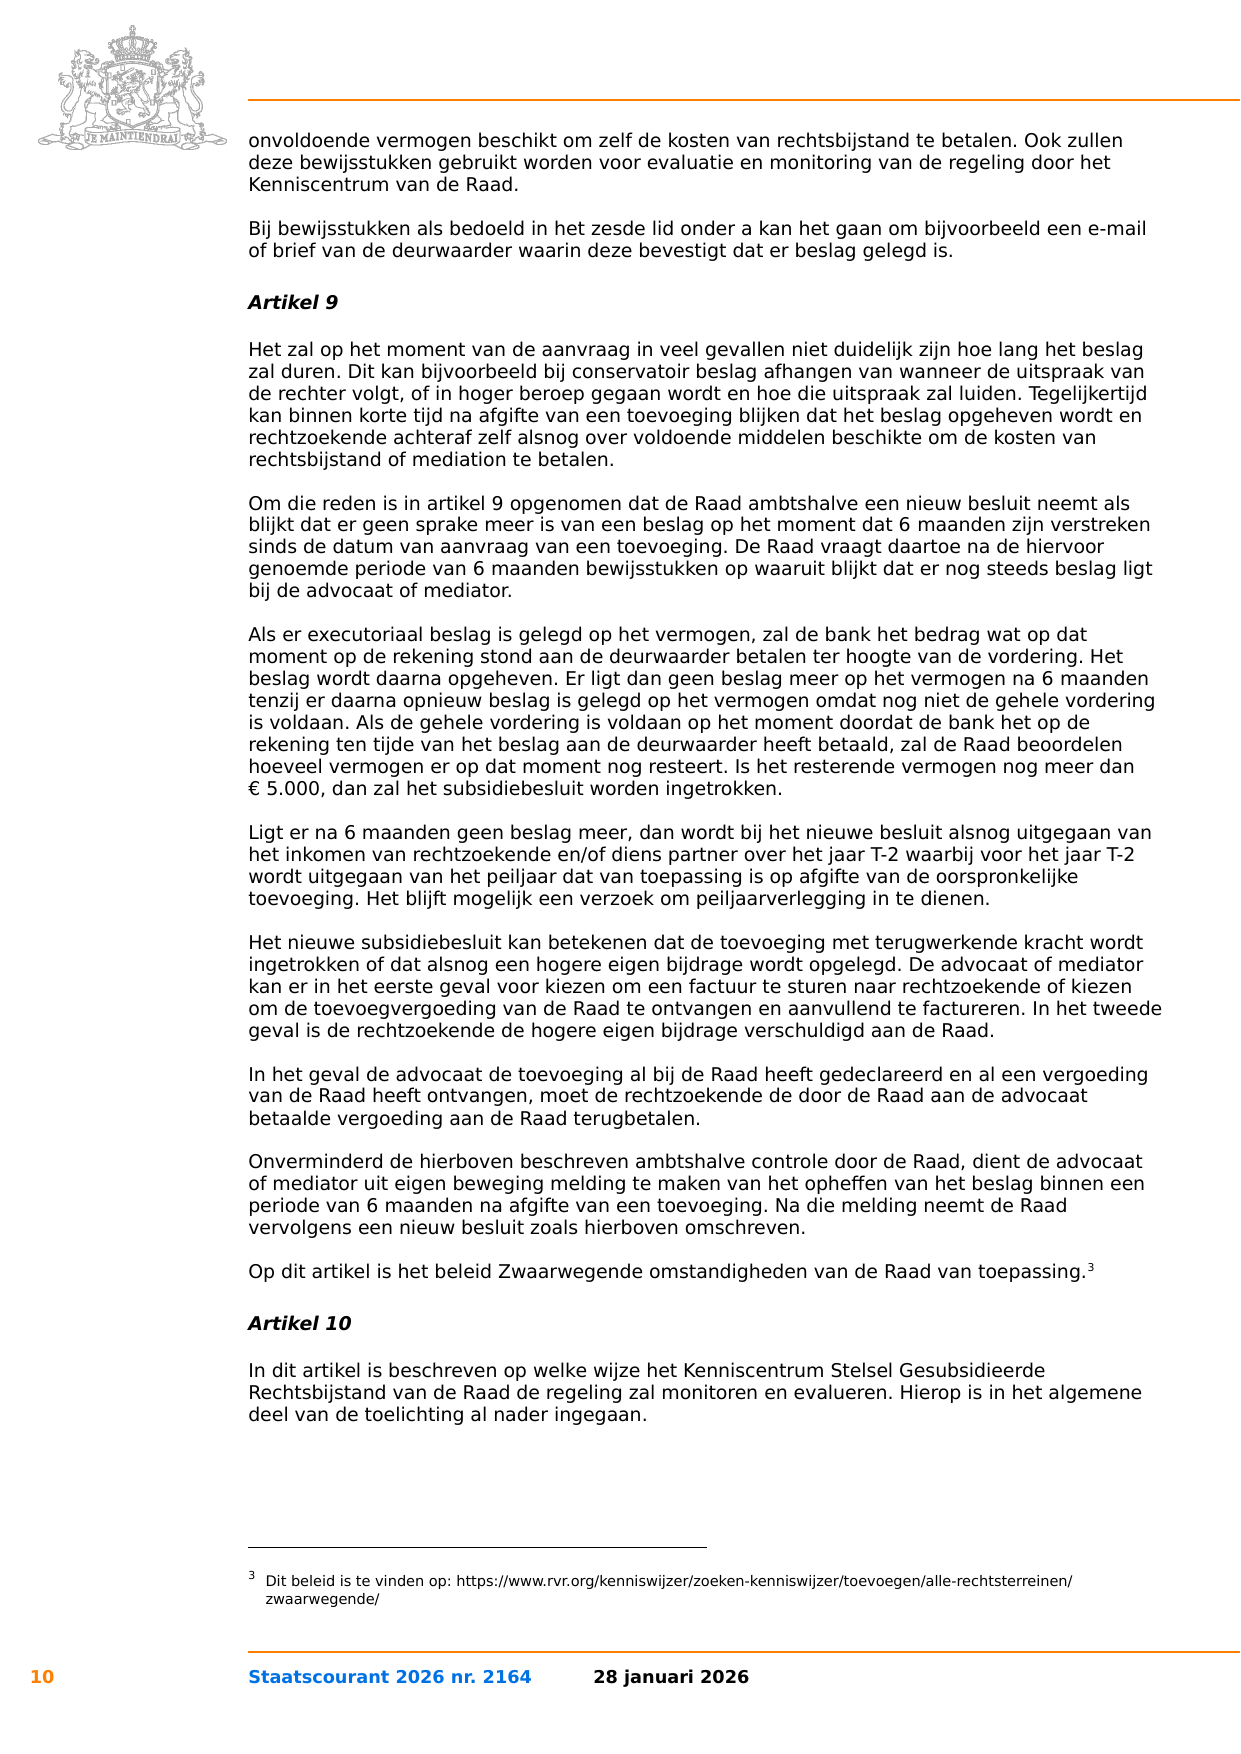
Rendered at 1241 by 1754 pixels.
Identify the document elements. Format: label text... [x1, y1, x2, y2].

text Het zal op het moment van de aanvraag in veel gevallen niet duidelijk zijn hoe lang het beslag zal duren. Dit kan bijvoorbeeld bij conservatoir beslag afhangen van wanneer de uitspraak van de rechter volgt, of in hoger beroep gegaan wordt en hoe die uitspraak zal luiden. Tegelijkertijd kan binnen korte tijd na afgifte van een toevoeging blijken dat het beslag opgeheven wordt en rechtzoekende achteraf zelf alsnog over voldoende middelen beschikte om de kosten van rechtsbijstand of mediation te betalen. [248, 339, 1163, 471]
subtitle Artikel 9 [248, 292, 1163, 314]
text Dit beleid is te vinden op: https://www.rvr.org/kenniswijzer/zoeken-kenniswijzer/toevoegen/alle-rechtsterreinen/zwaarwegende/ [248, 1569, 1163, 1608]
text Ligt er na 6 maanden geen beslag meer, dan wordt bij het nieuwe besluit alsnog uitgegaan van het inkomen van rechtzoekende en/of diens partner over het jaar T-2 waarbij voor het jaar T-2 wordt uitgegaan van het peiljaar dat van toepassing is op afgifte van de oorspronkelijke toevoeging. Het blijft mogelijk een verzoek om peiljaarverlegging in te dienen. [248, 822, 1163, 910]
text In dit artikel is beschreven op welke wijze het Kenniscentrum Stelsel Gesubsidieerde Rechtsbijstand van de Raad de regeling zal monitoren en evalueren. Hierop is in het algemene deel van de toelichting al nader ingegaan. [248, 1360, 1163, 1426]
text In het geval de advocaat de toevoeging al bij de Raad heeft gedeclareerd en al een vergoeding van de Raad heeft ontvangen, moet de rechtzoekende de door de Raad aan de advocaat betaalde vergoeding aan de Raad terugbetalen. [248, 1063, 1163, 1129]
text Bij bewijsstukken als bedoeld in het zesde lid onder a kan het gaan om bijvoorbeeld een e-mail of brief van de deurwaarder waarin deze bevestigt dat er beslag gelegd is. [248, 218, 1163, 262]
text onvoldoende vermogen beschikt om zelf de kosten van rechtsbijstand te betalen. Ook zullen deze bewijsstukken gebruikt worden voor evaluatie en monitoring van de regeling door het Kenniscentrum van de Raad. [248, 130, 1163, 196]
text Om die reden is in artikel 9 opgenomen dat de Raad ambtshalve een nieuw besluit neemt als blijkt dat er geen sprake meer is van een beslag op het moment dat 6 maanden zijn verstreken sinds de datum van aanvraag van een toevoeging. De Raad vraagt daartoe na de hiervoor genoemde periode van 6 maanden bewijsstukken op waaruit blijkt dat er nog steeds beslag ligt bij de advocaat of mediator. [248, 492, 1163, 602]
picture [38, 25, 227, 150]
text Op dit artikel is het beleid Zwaarwegende omstandigheden van de Raad van toepassing. [248, 1261, 1163, 1283]
text Als er executoriaal beslag is gelegd op het vermogen, zal de bank het bedrag wat op dat moment op de rekening stond aan de deurwaarder betalen ter hoogte van de vordering. Het beslag wordt daarna opgeheven. Er ligt dan geen beslag meer op het vermogen na 6 maanden tenzij er daarna opnieuw beslag is gelegd op het vermogen omdat nog niet de gehele vordering is voldaan. Als de gehele vordering is voldaan op het moment doordat de bank het op de rekening ten tijde van het beslag aan de deurwaarder heeft betaald, zal de Raad beoordelen hoeveel vermogen er op dat moment nog resteert. Is het resterende vermogen nog meer dan € 5.000, dan zal het subsidiebesluit worden ingetrokken. [248, 624, 1163, 800]
subtitle Artikel 10 [248, 1313, 1163, 1335]
text Het nieuwe subsidiebesluit kan betekenen dat de toevoeging met terugwerkende kracht wordt ingetrokken of dat alsnog een hogere eigen bijdrage wordt opgelegd. De advocaat of mediator kan er in het eerste geval voor kiezen om een factuur te sturen naar rechtzoekende of kiezen om de toevoegvergoeding van de Raad te ontvangen en aanvullend te factureren. In het tweede geval is de rechtzoekende de hogere eigen bijdrage verschuldigd aan de Raad. [248, 932, 1163, 1042]
text Onverminderd de hierboven beschreven ambtshalve controle door de Raad, dient de advocaat of mediator uit eigen beweging melding te maken van het opheffen van het beslag binnen een periode van 6 maanden na afgifte van een toevoeging. Na die melding neemt de Raad vervolgens een nieuw besluit zoals hierboven omschreven. [248, 1151, 1163, 1239]
